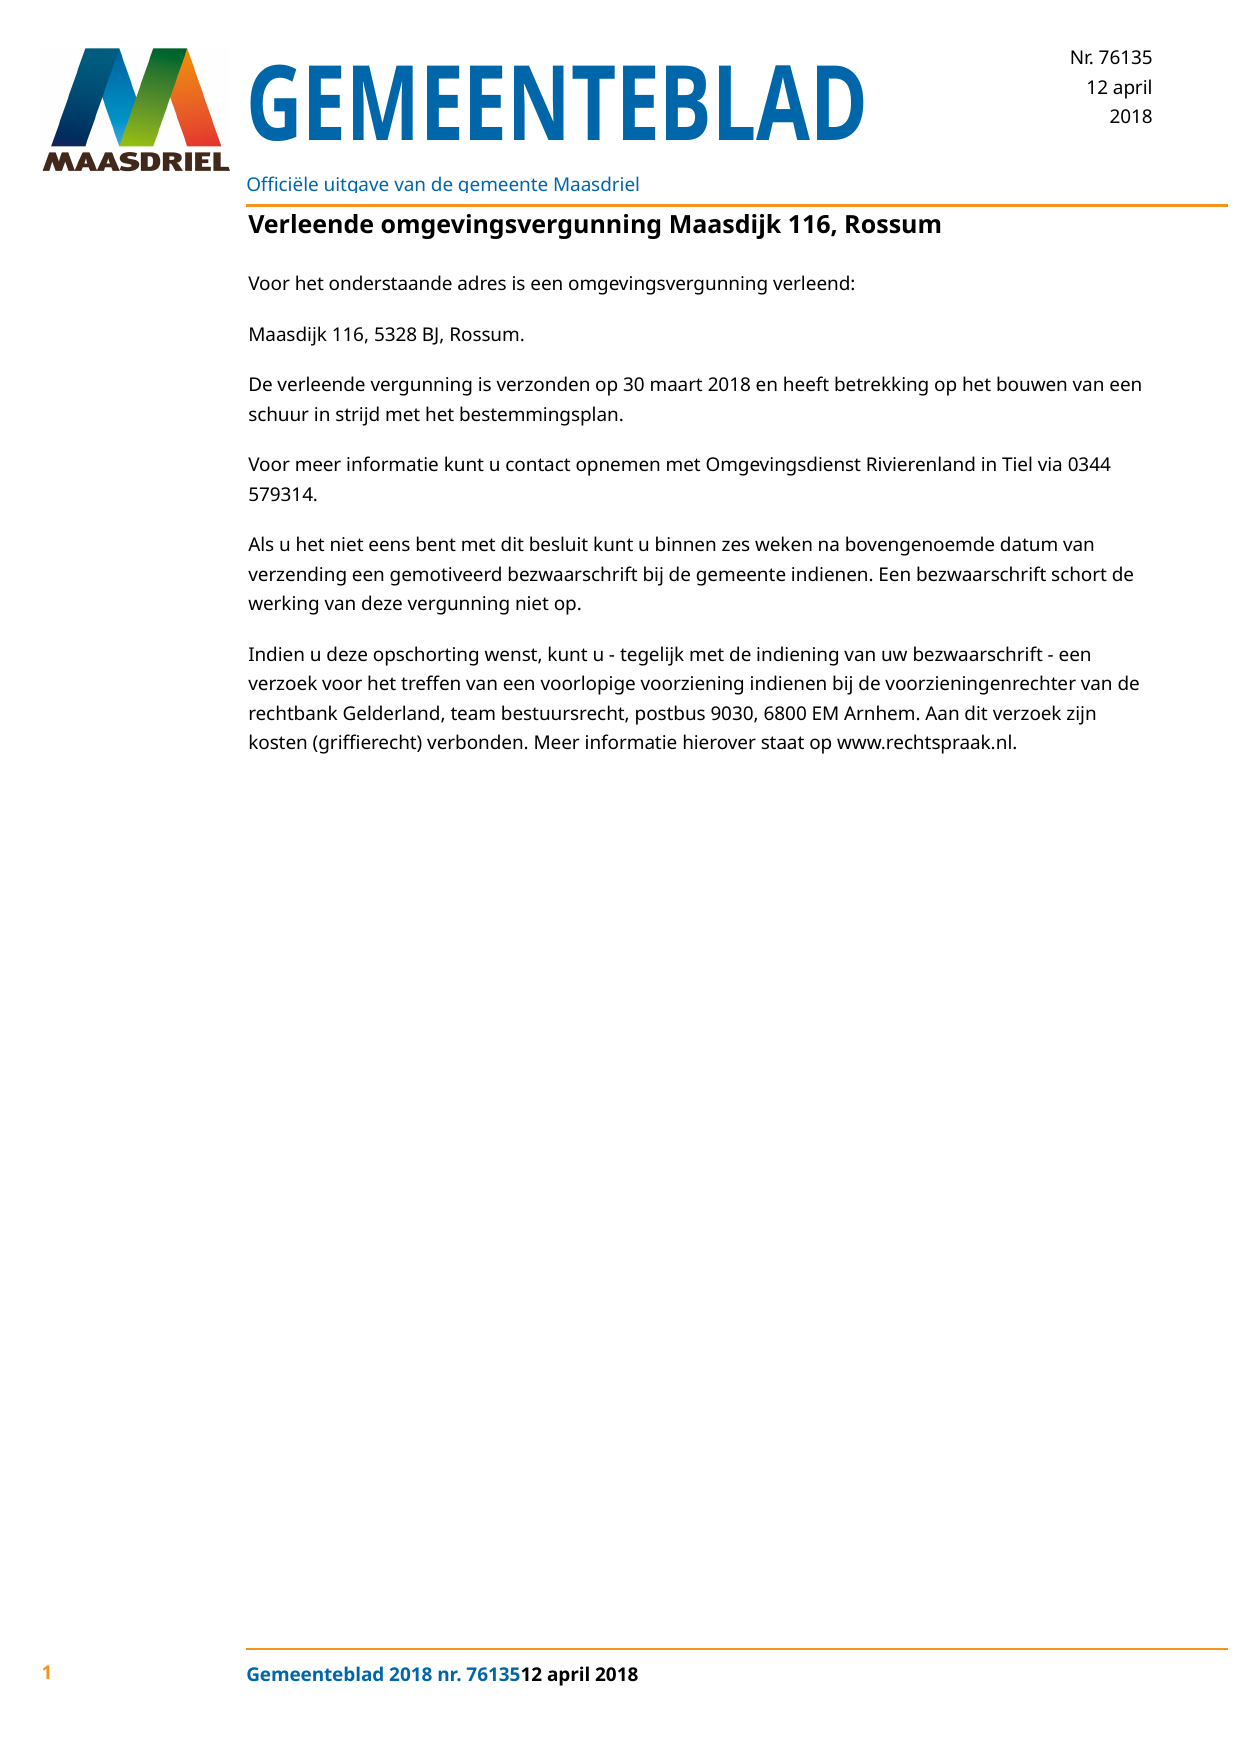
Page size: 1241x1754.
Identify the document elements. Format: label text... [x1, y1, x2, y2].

picture [41, 47, 231, 172]
text De verleende vergunning is verzonden op 30 maart 2018 en heeft betrekking op het bouwen van een schuur in strijd met het bestemmingsplan. [248, 371, 1152, 426]
text Als u het niet eens bent met dit besluit kunt u binnen zes weken na bovengenoemde datum van verzending een gemotiveerd bezwaarschrift bij de gemeente indienen. Een bezwaarschrift schort de werking van deze vergunning niet op. [248, 531, 1152, 616]
text Maasdijk 116, 5328 BJ, Rossum. [248, 321, 1152, 346]
text Voor meer informatie kunt u contact opnemen met Omgevingsdienst Rivierenland in Tiel via 0344 579314. [248, 451, 1152, 506]
text Indien u deze opschorting wenst, kunt u - tegelijk met de indiening van uw bezwaarschrift - een verzoek voor het treffen van een voorlopige voorziening indienen bij de voorzieningenrechter van de rechtbank Gelderland, team bestuursrecht, postbus 9030, 6800 EM Arnhem. Aan dit verzoek zijn kosten (griffierecht) verbonden. Meer informatie hierover staat op www.rechtspraak.nl. [248, 641, 1152, 755]
text Voor het onderstaande adres is een omgevingsvergunning verleend: [248, 270, 1152, 296]
text Verleende omgevingsvergunning Maasdijk 116, Rossum [248, 207, 1152, 241]
